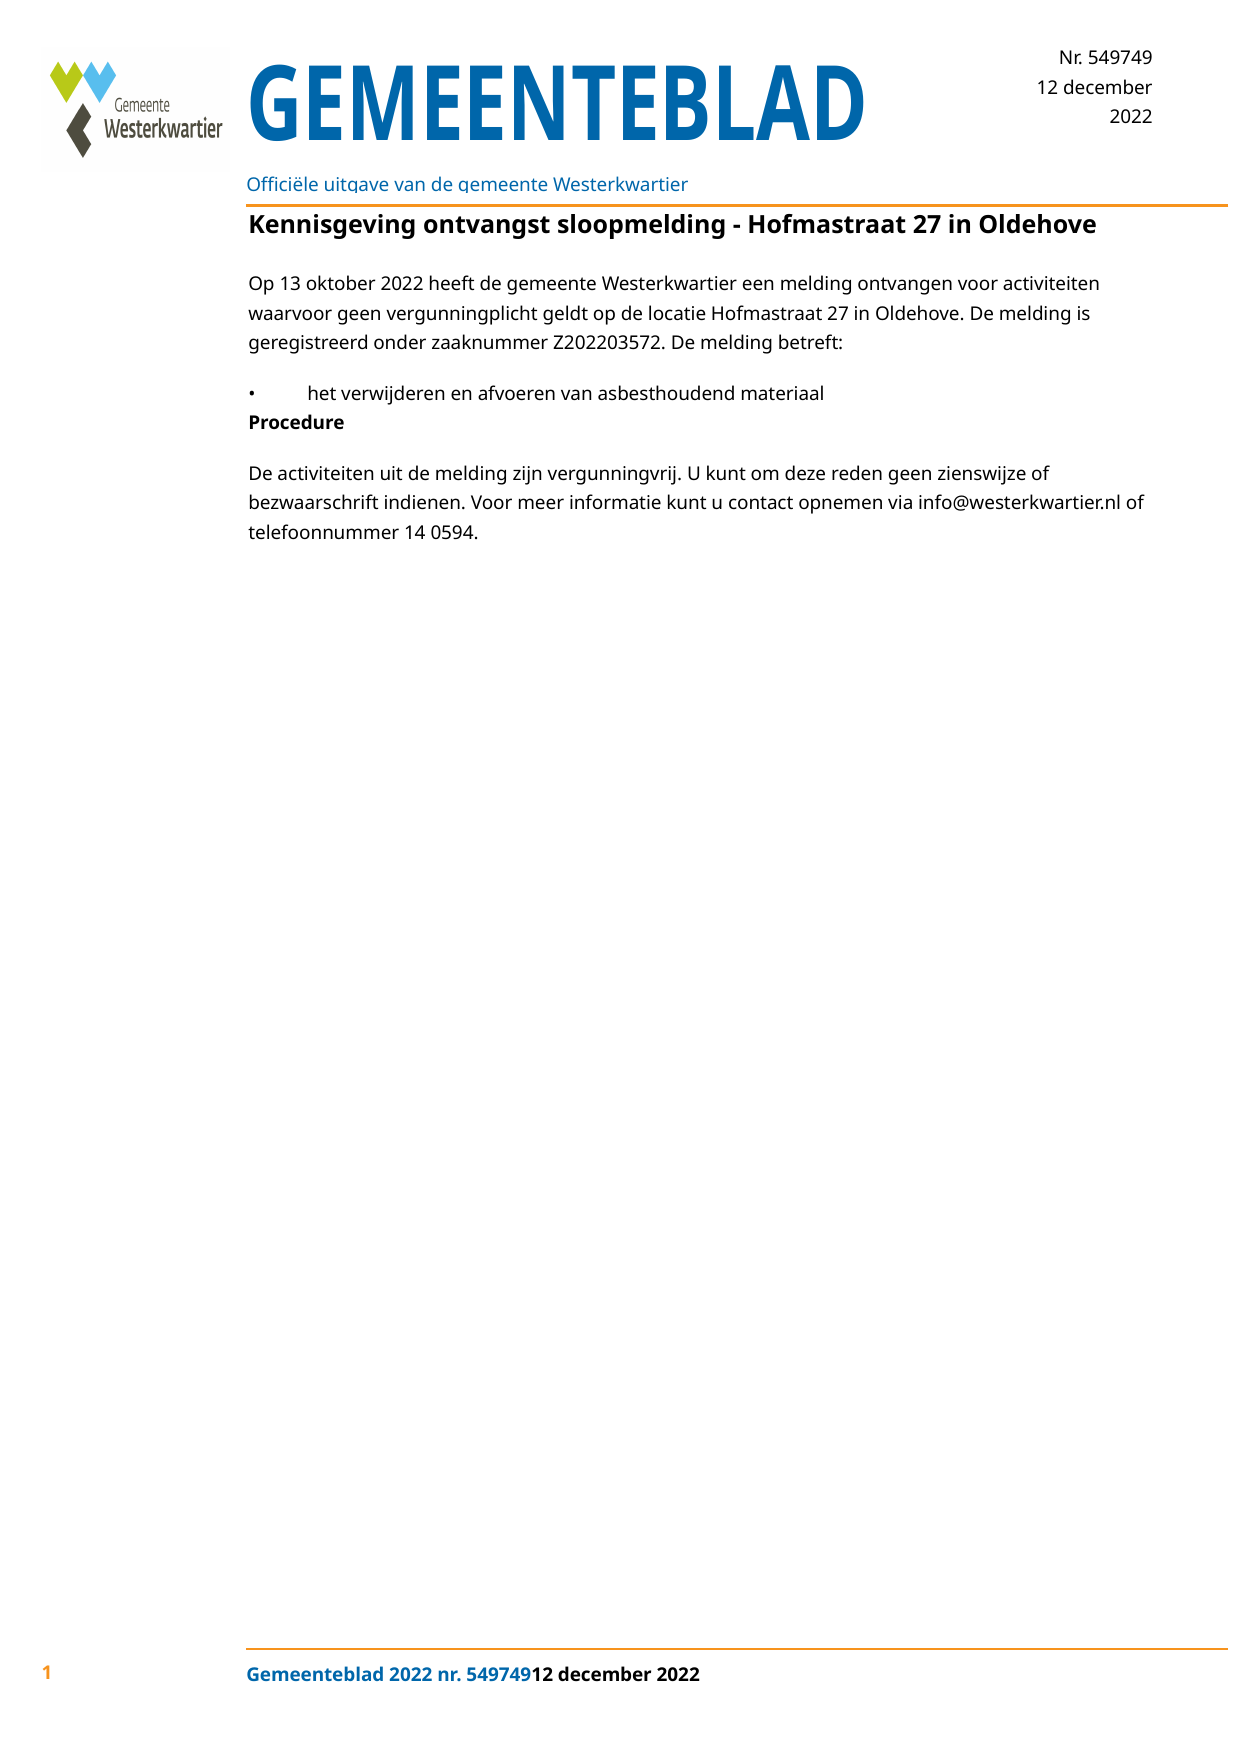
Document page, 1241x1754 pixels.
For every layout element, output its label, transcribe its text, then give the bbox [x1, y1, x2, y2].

text Op 13 oktober 2022 heeft de gemeente Westerkwartier een melding ontvangen voor activiteiten waarvoor geen vergunningplicht geldt op de locatie Hofmastraat 27 in Oldehove. De melding is geregistreerd onder zaaknummer Z202203572. De melding betreft: [248, 270, 1152, 355]
text De activiteiten uit de melding zijn vergunningvrij. U kunt om deze reden geen zienswijze of bezwaarschrift indienen. Voor meer informatie kunt u contact opnemen via info@westerkwartier.nl of telefoonnummer 14 0594. [248, 460, 1152, 545]
list het verwijderen en afvoeren van asbesthoudend materiaal [248, 380, 1152, 406]
picture [41, 47, 231, 172]
text Procedure [248, 409, 1152, 435]
text Kennisgeving ontvangst sloopmelding - Hofmastraat 27 in Oldehove [248, 207, 1152, 241]
